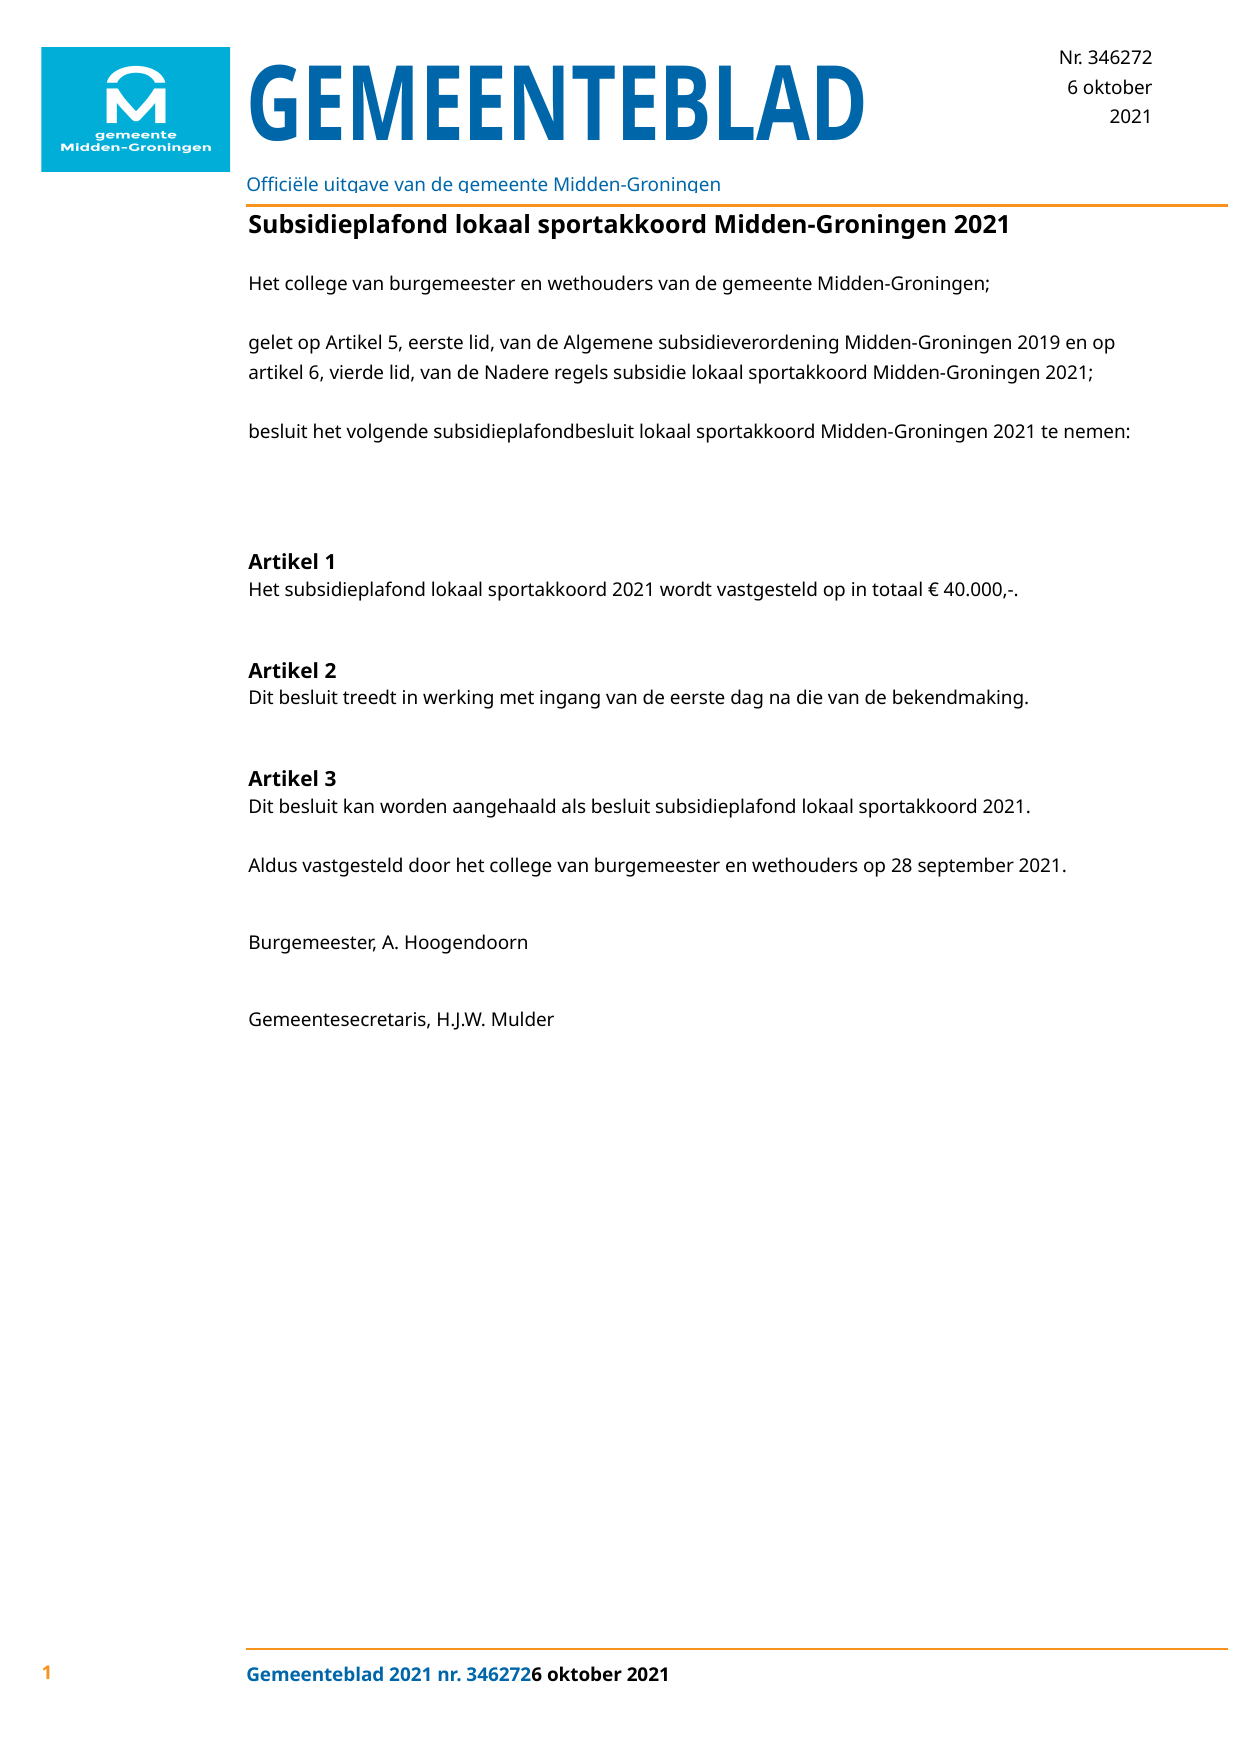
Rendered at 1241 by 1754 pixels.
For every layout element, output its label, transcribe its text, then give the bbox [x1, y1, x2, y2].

text Het subsidieplafond lokaal sportakkoord 2021 wordt vastgesteld op in totaal € 40.000,-. [248, 576, 1152, 602]
text Dit besluit treedt in werking met ingang van de eerste dag na die van de bekendmaking. [248, 684, 1152, 710]
picture [108, 66, 164, 82]
picture [107, 89, 165, 122]
text Het college van burgemeester en wethouders van de gemeente Midden-Groningen; [248, 270, 1152, 296]
text gelet op Artikel 5, eerste lid, van de Algemene subsidieverordening Midden-Groningen 2019 en op artikel 6, vierde lid, van de Nadere regels subsidie lokaal sportakkoord Midden-Groningen 2021; [248, 329, 1152, 385]
text Dit besluit kan worden aangehaald als besluit subsidieplafond lokaal sportakkoord 2021. [248, 793, 1152, 818]
text Artikel 1 [248, 547, 1152, 576]
text Gemeentesecretaris, H.J.W. Mulder [248, 1006, 1152, 1032]
text Aldus vastgesteld door het college van burgemeester en wethouders op 28 september 2021. [248, 852, 1152, 878]
text Subsidieplafond lokaal sportakkoord Midden-Groningen 2021 [248, 207, 1152, 241]
picture [184, 146, 190, 153]
text besluit het volgende subsidieplafondbesluit lokaal sportakkoord Midden-Groningen 2021 te nemen: [248, 418, 1152, 444]
text Artikel 2 [248, 656, 1152, 684]
text Artikel 3 [248, 764, 1152, 793]
text Burgemeester, A. Hoogendoorn [248, 929, 1152, 955]
